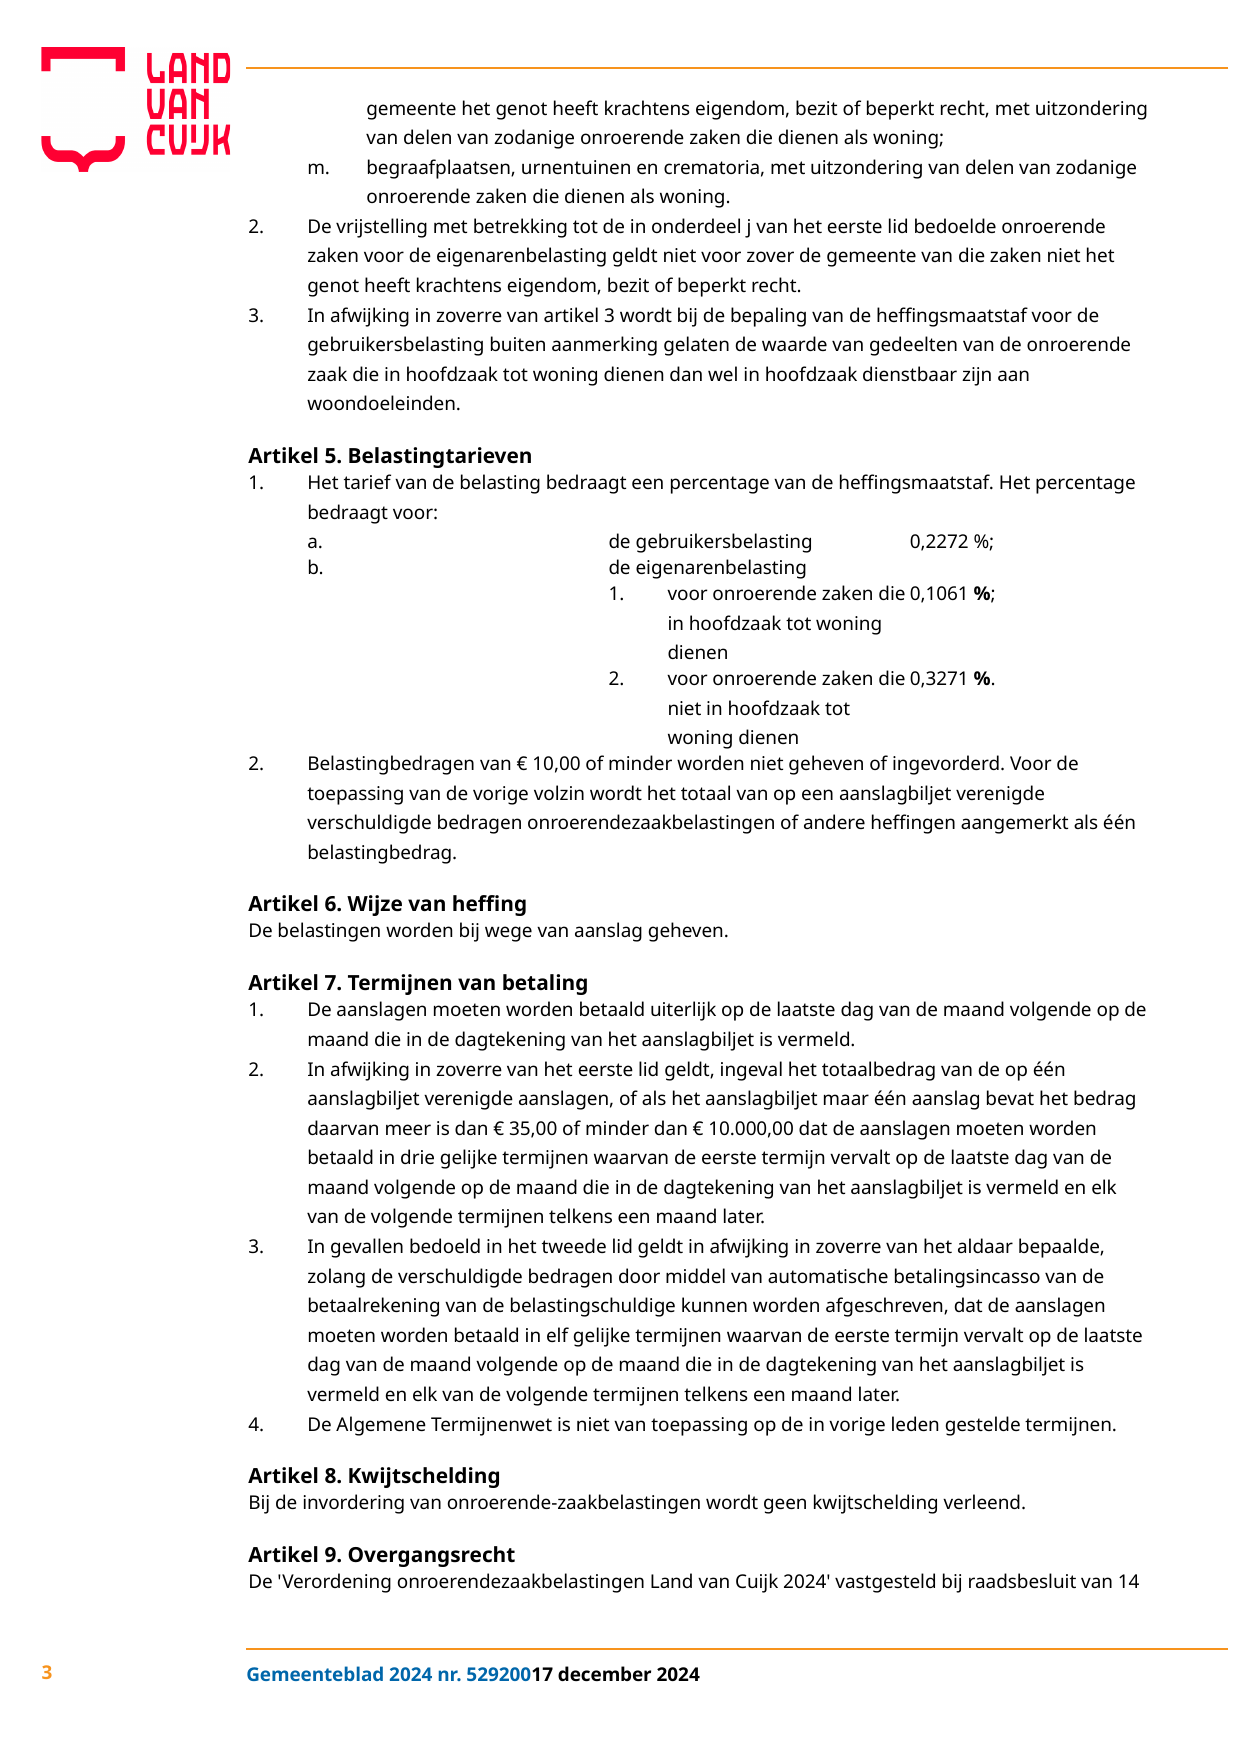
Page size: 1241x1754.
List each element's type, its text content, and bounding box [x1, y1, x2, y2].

text Artikel 6. Wijze van heffing [248, 889, 1152, 918]
table_header 0,2272 %; [910, 529, 1211, 554]
text De belastingen worden bij wege van aanslag geheven. [248, 918, 1152, 943]
table_header de gebruikersbelasting [608, 529, 909, 554]
table_header a. [307, 529, 608, 554]
text Artikel 8. Kwijtschelding [248, 1461, 1152, 1489]
table_cell [307, 580, 608, 665]
list gemeente het genot heeft krachtens eigendom, bezit of beperkt recht, met uitzondering van delen van zodanige onroerende zaken die dienen als woning; [307, 95, 1152, 150]
table_cell de eigenarenbelasting [608, 555, 909, 580]
list In afwijking in zoverre van het eerste lid geldt, ingeval het totaalbedrag van de op één aanslagbiljet verenigde aanslagen, of als het aanslagbiljet maar één aanslag bevat het bedrag daarvan meer is dan € 35,00 of minder dan € 10.000,00 dat de aanslagen moeten worden betaald in drie gelijke termijnen waarvan de eerste termijn vervalt op de laatste dag van de maand volgende op de maand die in de dagtekening van het aanslagbiljet is vermeld en elk van de volgende termijnen telkens een maand later. [248, 1056, 1152, 1229]
text De 'Verordening onroerendezaakbelastingen Land van Cuijk 2024' vastgesteld bij raadsbesluit van 14 [248, 1568, 1152, 1594]
list De Algemene Termijnenwet is niet van toepassing op de in vorige leden gestelde termijnen. [248, 1411, 1152, 1436]
list In afwijking in zoverre van artikel 3 wordt bij de bepaling van de heffingsmaatstaf voor de gebruikersbelasting buiten aanmerking gelaten de waarde van gedeelten van de onroerende zaak die in hoofdzaak tot woning dienen dan wel in hoofdzaak dienstbaar zijn aan woondoeleinden. [248, 302, 1152, 416]
text Artikel 7. Termijnen van betaling [248, 968, 1152, 997]
table_cell [307, 665, 608, 750]
list In gevallen bedoeld in het tweede lid geldt in afwijking in zoverre van het aldaar bepaalde, zolang de verschuldigde bedragen door middel van automatische betalingsincasso van de betaalrekening van de belastingschuldige kunnen worden afgeschreven, dat de aanslagen moeten worden betaald in elf gelijke termijnen waarvan de eerste termijn vervalt op de laatste dag van de maand volgende op de maand die in de dagtekening van het aanslagbiljet is vermeld en elk van de volgende termijnen telkens een maand later. [248, 1233, 1152, 1407]
list Het tarief van de belasting bedraagt een percentage van de heffingsmaatstaf. Het percentage bedraagt voor: [248, 469, 1152, 525]
table_cell voor onroerende zaken die niet in hoofdzaak tot woning dienen [608, 665, 909, 750]
table_cell 0,1061 %; [910, 580, 1211, 665]
table_cell b. [307, 555, 608, 580]
table_cell [910, 555, 1211, 580]
list Belastingbedragen van € 10,00 of minder worden niet geheven of ingevorderd. Voor de toepassing van de vorige volzin wordt het totaal van op een aanslagbiljet verenigde verschuldigde bedragen onroerendezaakbelastingen of andere heffingen aangemerkt als één belastingbedrag. [248, 750, 1152, 864]
text Artikel 9. Overgangsrecht [248, 1540, 1152, 1568]
list begraafplaatsen, urnentuinen en crematoria, met uitzondering van delen van zodanige onroerende zaken die dienen als woning. [307, 154, 1152, 209]
picture [41, 47, 231, 172]
list De aanslagen moeten worden betaald uiterlijk op de laatste dag van de maand volgende op de maand die in de dagtekening van het aanslagbiljet is vermeld. [248, 997, 1152, 1052]
table_cell voor onroerende zaken die in hoofdzaak tot woning dienen [608, 580, 909, 665]
text Bij de invordering van onroerende-zaakbelastingen wordt geen kwijtschelding verleend. [248, 1489, 1152, 1515]
text Artikel 5. Belastingtarieven [248, 441, 1152, 469]
list De vrijstelling met betrekking tot de in onderdeel j van het eerste lid bedoelde onroerende zaken voor de eigenarenbelasting geldt niet voor zover de gemeente van die zaken niet het genot heeft krachtens eigendom, bezit of beperkt recht. [248, 213, 1152, 298]
table_cell 0,3271 %. [910, 665, 1211, 750]
